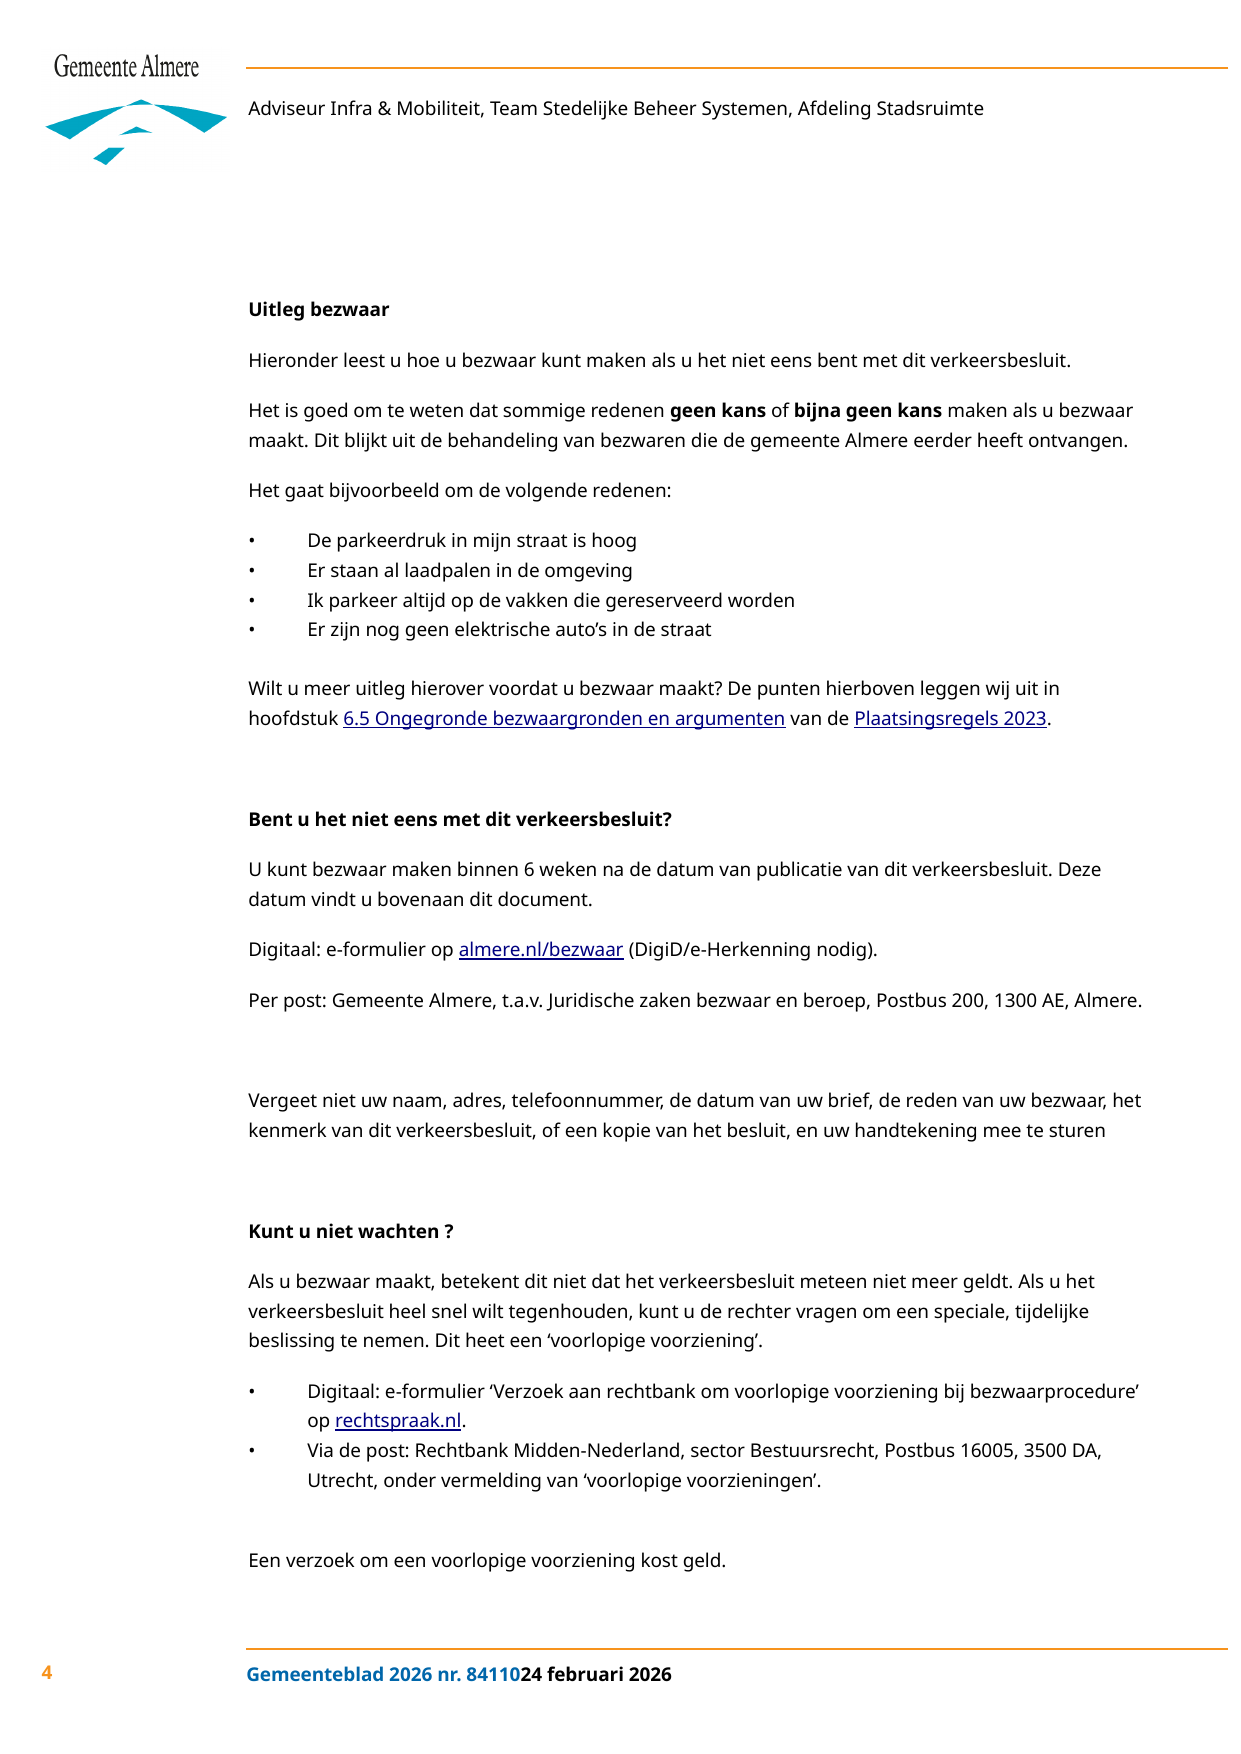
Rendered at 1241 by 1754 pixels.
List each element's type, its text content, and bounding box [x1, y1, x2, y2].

text Vergeet niet uw naam, adres, telefoonnummer, de datum van uw brief, de reden van uw bezwaar, het kenmerk van dit verkeersbesluit, of een kopie van het besluit, en uw handtekening mee te sturen [248, 1088, 1152, 1143]
list Via de post: Rechtbank Midden-Nederland, sector Bestuursrecht, Postbus 16005, 3500 DA, Utrecht, onder vermelding van ‘voorlopige voorzieningen’. [248, 1437, 1152, 1493]
text Wilt u meer uitleg hierover voordat u bezwaar maakt? De punten hierboven leggen wij uit in hoofdstuk 6.5 Ongegronde bezwaargronden en argumenten van de Plaatsingsregels 2023. [248, 676, 1152, 731]
text Het gaat bijvoorbeeld om de volgende redenen: [248, 477, 1152, 503]
picture [41, 47, 231, 172]
list De parkeerdruk in mijn straat is hoog [248, 528, 1152, 553]
list Er staan al laadpalen in de omgeving [248, 557, 1152, 583]
text Digitaal: e-formulier op almere.nl/bezwaar (DigiD/e-Herkenning nodig). [248, 936, 1152, 962]
text Uitleg bezwaar [248, 296, 1152, 322]
text Een verzoek om een voorlopige voorziening kost geld. [248, 1547, 1152, 1573]
text Adviseur Infra & Mobiliteit, Team Stedelijke Beheer Systemen, Afdeling Stadsruimte [248, 95, 1152, 121]
text Kunt u niet wachten ? [248, 1218, 1152, 1244]
text Per post: Gemeente Almere, t.a.v. Juridische zaken bezwaar en beroep, Postbus 200, 1300 AE, Almere. [248, 987, 1152, 1013]
text Bent u het niet eens met dit verkeersbesluit? [248, 806, 1152, 832]
list Ik parkeer altijd op de vakken die gereserveerd worden [248, 587, 1152, 613]
list Digitaal: e-formulier ‘Verzoek aan rechtbank om voorlopige voorziening bij bezwaarprocedure’ op rechtspraak.nl. [248, 1378, 1152, 1433]
text Hieronder leest u hoe u bezwaar kunt maken als u het niet eens bent met dit verkeersbesluit. [248, 347, 1152, 373]
text U kunt bezwaar maken binnen 6 weken na de datum van publicatie van dit verkeersbesluit. Deze datum vindt u bovenaan dit document. [248, 856, 1152, 912]
text Als u bezwaar maakt, betekent dit niet dat het verkeersbesluit meteen niet meer geldt. Als u het verkeersbesluit heel snel wilt tegenhouden, kunt u de rechter vragen om een speciale, tijdelijke beslissing te nemen. Dit heet een ‘voorlopige voorziening’. [248, 1268, 1152, 1353]
list Er zijn nog geen elektrische auto’s in de straat [248, 616, 1152, 642]
text Het is goed om te weten dat sommige redenen geen kans of bijna geen kans maken als u bezwaar maakt. Dit blijkt uit de behandeling van bezwaren die de gemeente Almere eerder heeft ontvangen. [248, 397, 1152, 453]
